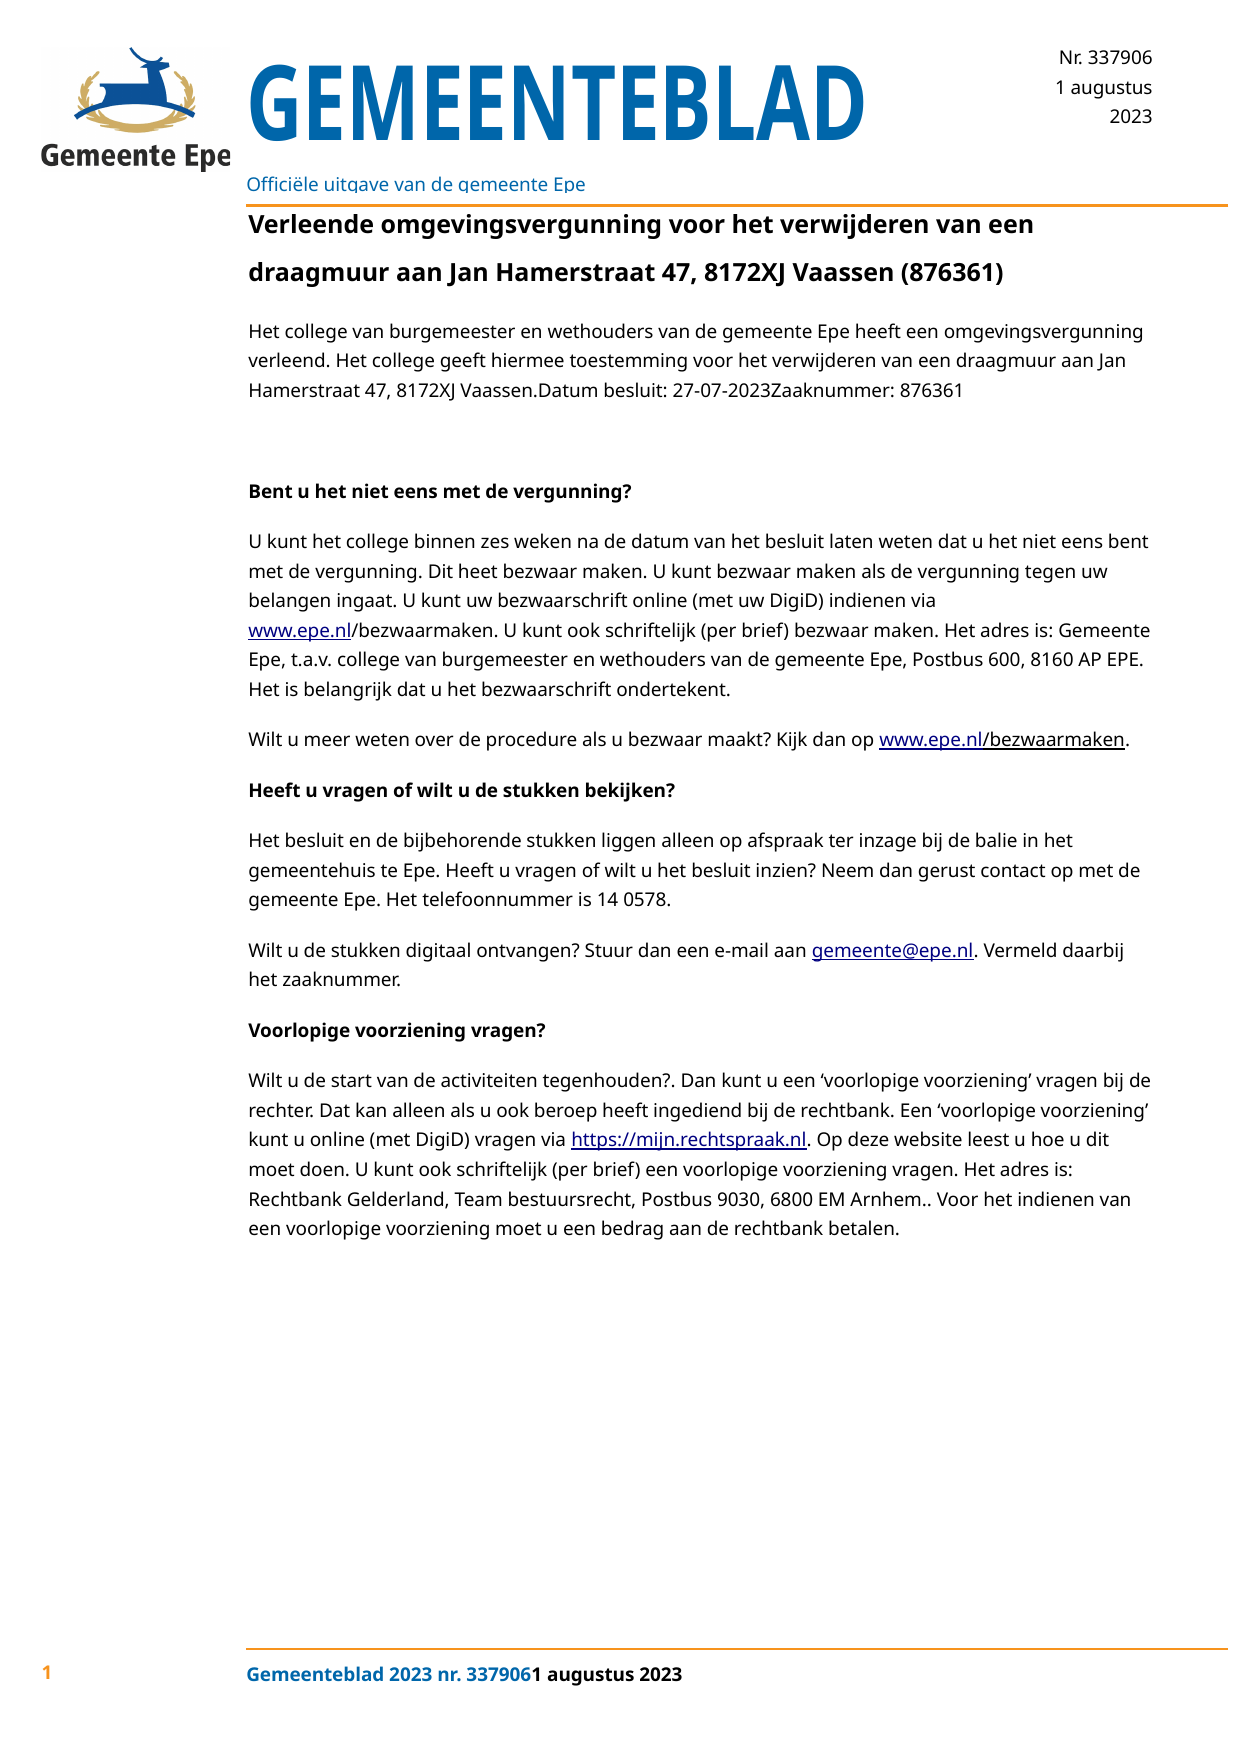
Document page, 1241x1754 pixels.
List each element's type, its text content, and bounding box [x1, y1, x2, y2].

text Bent u het niet eens met de vergunning? [248, 478, 1152, 504]
text Wilt u meer weten over de procedure als u bezwaar maakt? Kijk dan op www.epe.nl/bezwaarmaken. [248, 727, 1152, 752]
text Wilt u de start van de activiteiten tegenhouden?. Dan kunt u een ‘voorlopige voorziening’ vragen bij de rechter. Dat kan alleen als u ook beroep heeft ingediend bij de rechtbank. Een ‘voorlopige voorziening’ kunt u online (met DigiD) vragen via https://mijn.rechtspraak.nl. Op deze website leest u hoe u dit moet doen. U kunt ook schriftelijk (per brief) een voorlopige voorziening vragen. Het adres is: Rechtbank Gelderland, Team bestuursrecht, Postbus 9030, 6800 EM Arnhem.. Voor het indienen van een voorlopige voorziening moet u een bedrag aan de rechtbank betalen. [248, 1067, 1152, 1241]
text Wilt u de stukken digitaal ontvangen? Stuur dan een e-mail aan gemeente@epe.nl. Vermeld daarbij het zaaknummer. [248, 937, 1152, 992]
text Het besluit en de bijbehorende stukken liggen alleen op afspraak ter inzage bij de balie in het gemeentehuis te Epe. Heeft u vragen of wilt u het besluit inzien? Neem dan gerust contact op met de gemeente Epe. Het telefoonnummer is 14 0578. [248, 827, 1152, 912]
text Heeft u vragen of wilt u de stukken bekijken? [248, 777, 1152, 803]
text Verleende omgevingsvergunning voor het verwijderen van een draagmuur aan Jan Hamerstraat 47, 8172XJ Vaassen (876361) [248, 207, 1152, 288]
picture [41, 47, 231, 172]
text U kunt het college binnen zes weken na de datum van het besluit laten weten dat u het niet eens bent met de vergunning. Dit heet bezwaar maken. U kunt bezwaar maken als de vergunning tegen uw belangen ingaat. U kunt uw bezwaarschrift online (met uw DigiD) indienen via www.epe.nl/bezwaarmaken. U kunt ook schriftelijk (per brief) bezwaar maken. Het adres is: Gemeente Epe, t.a.v. college van burgemeester en wethouders van de gemeente Epe, Postbus 600, 8160 AP EPE. Het is belangrijk dat u het bezwaarschrift ondertekent. [248, 528, 1152, 702]
text Voorlopige voorziening vragen? [248, 1017, 1152, 1043]
text Het college van burgemeester en wethouders van de gemeente Epe heeft een omgevingsvergunning verleend. Het college geeft hiermee toestemming voor het verwijderen van een draagmuur aan Jan Hamerstraat 47, 8172XJ Vaassen.Datum besluit: 27-07-2023Zaaknummer: 876361 [248, 318, 1152, 403]
